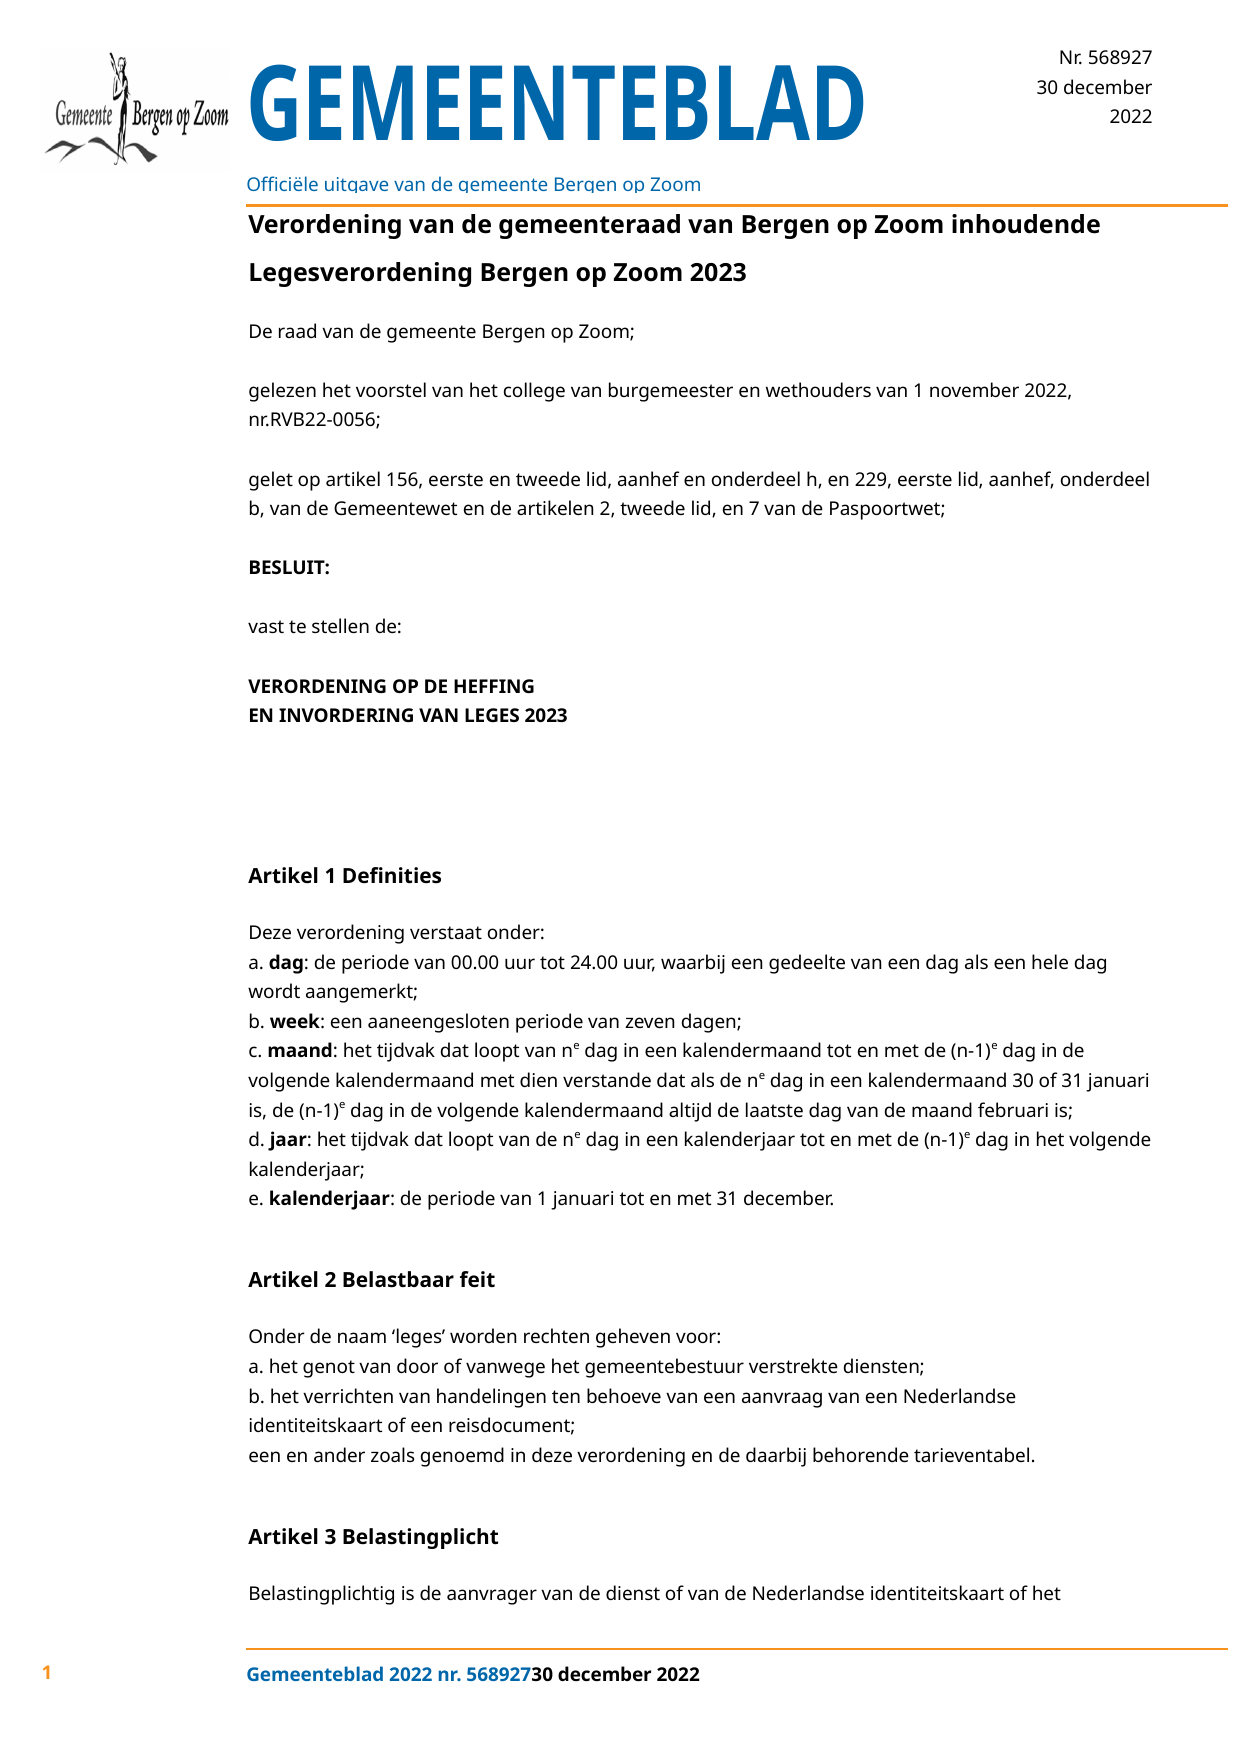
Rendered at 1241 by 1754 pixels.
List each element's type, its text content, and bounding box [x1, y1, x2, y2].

text EN INVORDERING VAN LEGES 2023 [248, 702, 1152, 728]
text a. dag: de periode van 00.00 uur tot 24.00 uur, waarbij een gedeelte van een dag als een hele dag wordt aangemerkt; [248, 949, 1152, 1004]
text e. kalenderjaar: de periode van 1 januari tot en met 31 december. [248, 1186, 1152, 1211]
text gelezen het voorstel van het college van burgemeester en wethouders van 1 november 2022, nr.RVB22-0056; [248, 377, 1152, 432]
text a. het genot van door of vanwege het gemeentebestuur verstrekte diensten; [248, 1353, 1152, 1379]
picture [41, 47, 231, 172]
text Artikel 3 Belastingplicht [248, 1522, 1152, 1550]
text De raad van de gemeente Bergen op Zoom; [248, 318, 1152, 344]
text Belastingplichtig is de aanvrager van de dienst of van de Nederlandse identiteitskaart of het [248, 1580, 1152, 1606]
text Onder de naam ‘leges’ worden rechten geheven voor: [248, 1324, 1152, 1349]
text Artikel 2 Belastbaar feit [248, 1266, 1152, 1294]
text vast te stellen de: [248, 614, 1152, 639]
text BESLUIT: [248, 554, 1152, 580]
text b. het verrichten van handelingen ten behoeve van een aanvraag van een Nederlandse identiteitskaart of een reisdocument; [248, 1383, 1152, 1438]
text Artikel 1 Definities [248, 861, 1152, 890]
text Verordening van de gemeenteraad van Bergen op Zoom inhoudende Legesverordening Bergen op Zoom 2023 [248, 207, 1152, 288]
text Deze verordening verstaat onder: [248, 919, 1152, 945]
text een en ander zoals genoemd in deze verordening en de daarbij behorende tarieventabel. [248, 1442, 1152, 1468]
text c. maand: het tijdvak dat loopt van ne dag in een kalendermaand tot en met de (n-1)e dag in de volgende kalendermaand met dien verstande dat als de ne dag in een kalendermaand 30 of 31 januari is, de (n-1)e dag in de volgende kalendermaand altijd de laatste dag van de maand februari is; [248, 1038, 1152, 1123]
text gelet op artikel 156, eerste en tweede lid, aanhef en onderdeel h, en 229, eerste lid, aanhef, onderdeel b, van de Gemeentewet en de artikelen 2, tweede lid, en 7 van de Paspoortwet; [248, 466, 1152, 521]
text b. week: een aaneengesloten periode van zeven dagen; [248, 1008, 1152, 1034]
text VERORDENING OP DE HEFFING [248, 673, 1152, 699]
text d. jaar: het tijdvak dat loopt van de ne dag in een kalenderjaar tot en met de (n-1)e dag in het volgende kalenderjaar; [248, 1126, 1152, 1182]
